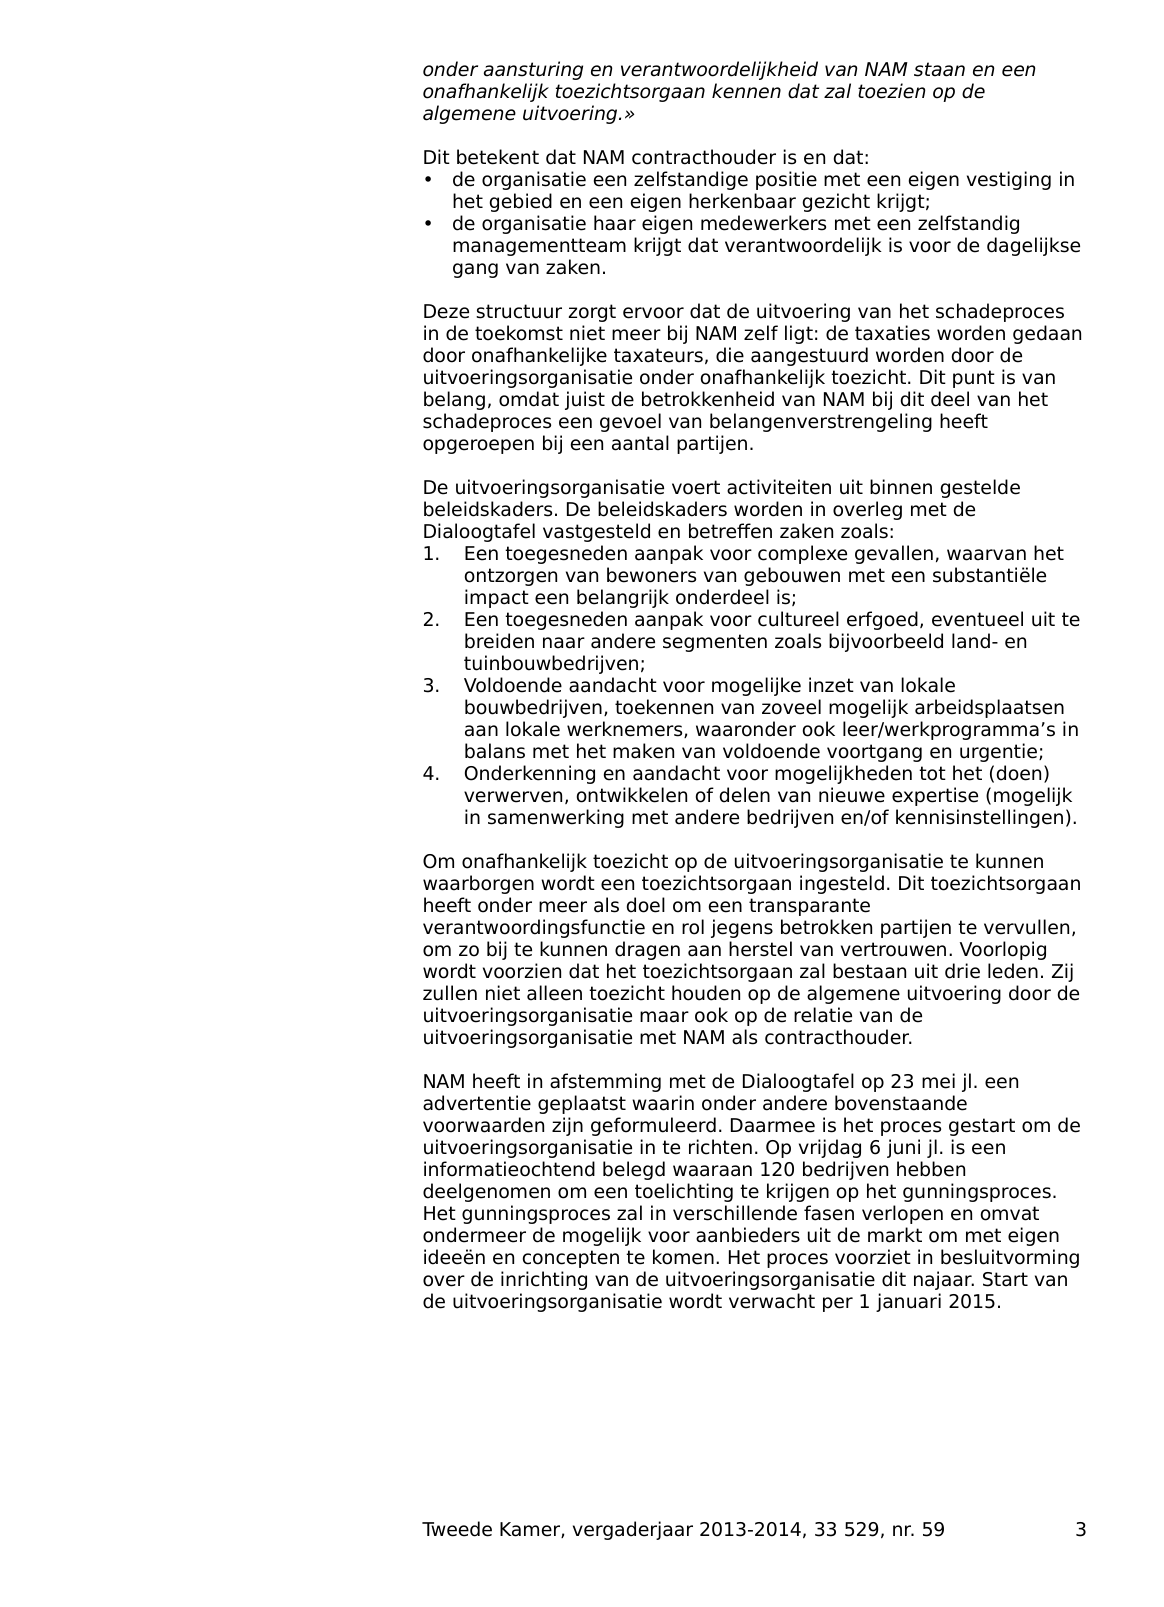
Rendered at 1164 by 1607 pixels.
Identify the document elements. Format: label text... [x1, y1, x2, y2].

text • de organisatie haar eigen medewerkers met een zelfstandig managementteam krijgt dat verantwoordelijk is voor de dagelijkse gang van zaken. [422, 213, 1087, 279]
text 3. Voldoende aandacht voor mogelijke inzet van lokale bouwbedrijven, toekennen van zoveel mogelijk arbeidsplaatsen aan lokale werknemers, waaronder ook leer/werkprogramma’s in balans met het maken van voldoende voortgang en urgentie; [422, 675, 1087, 763]
text De uitvoeringsorganisatie voert activiteiten uit binnen gestelde beleidskaders. De beleidskaders worden in overleg met de Dialoogtafel vastgesteld en betreffen zaken zoals: [422, 477, 1087, 543]
text 4. Onderkenning en aandacht voor mogelijkheden tot het (doen) verwerven, ontwikkelen of delen van nieuwe expertise (mogelijk in samenwerking met andere bedrijven en/of kennisinstellingen). [422, 763, 1087, 829]
text Deze structuur zorgt ervoor dat de uitvoering van het schadeproces in de toekomst niet meer bij NAM zelf ligt: de taxaties worden gedaan door onafhankelijke taxateurs, die aangestuurd worden door de uitvoeringsorganisatie onder onafhankelijk toezicht. Dit punt is van belang, omdat juist de betrokkenheid van NAM bij dit deel van het schadeproces een gevoel van belangenverstrengeling heeft opgeroepen bij een aantal partijen. [422, 301, 1087, 455]
text NAM heeft in afstemming met de Dialoogtafel op 23 mei jl. een advertentie geplaatst waarin onder andere bovenstaande voorwaarden zijn geformuleerd. Daarmee is het proces gestart om de uitvoeringsorganisatie in te richten. Op vrijdag 6 juni jl. is een informatieochtend belegd waaraan 120 bedrijven hebben deelgenomen om een toelichting te krijgen op het gunningsproces. Het gunningsproces zal in verschillende fasen verlopen en omvat ondermeer de mogelijk voor aanbieders uit de markt om met eigen ideeën en concepten te komen. Het proces voorziet in besluitvorming over de inrichting van de uitvoeringsorganisatie dit najaar. Start van de uitvoeringsorganisatie wordt verwacht per 1 januari 2015. [422, 1071, 1087, 1313]
text • de organisatie een zelfstandige positie met een eigen vestiging in het gebied en een eigen herkenbaar gezicht krijgt; [422, 169, 1087, 213]
text Om onafhankelijk toezicht op de uitvoeringsorganisatie te kunnen waarborgen wordt een toezichtsorgaan ingesteld. Dit toezichtsorgaan heeft onder meer als doel om een transparante verantwoordingsfunctie en rol jegens betrokken partijen te vervullen, om zo bij te kunnen dragen aan herstel van vertrouwen. Voorlopig wordt voorzien dat het toezichtsorgaan zal bestaan uit drie leden. Zij zullen niet alleen toezicht houden op de algemene uitvoering door de uitvoeringsorganisatie maar ook op de relatie van de uitvoeringsorganisatie met NAM als contracthouder. [422, 851, 1087, 1049]
text 1. Een toegesneden aanpak voor complexe gevallen, waarvan het ontzorgen van bewoners van gebouwen met een substantiële impact een belangrijk onderdeel is; [422, 543, 1087, 609]
text 2. Een toegesneden aanpak voor cultureel erfgoed, eventueel uit te breiden naar andere segmenten zoals bijvoorbeeld land- en tuinbouwbedrijven; [422, 609, 1087, 675]
text onder aansturing en verantwoordelijkheid van NAM staan en een onafhankelijk toezichtsorgaan kennen dat zal toezien op de algemene uitvoering.» [422, 59, 1087, 125]
text Dit betekent dat NAM contracthouder is en dat: [422, 147, 1087, 169]
